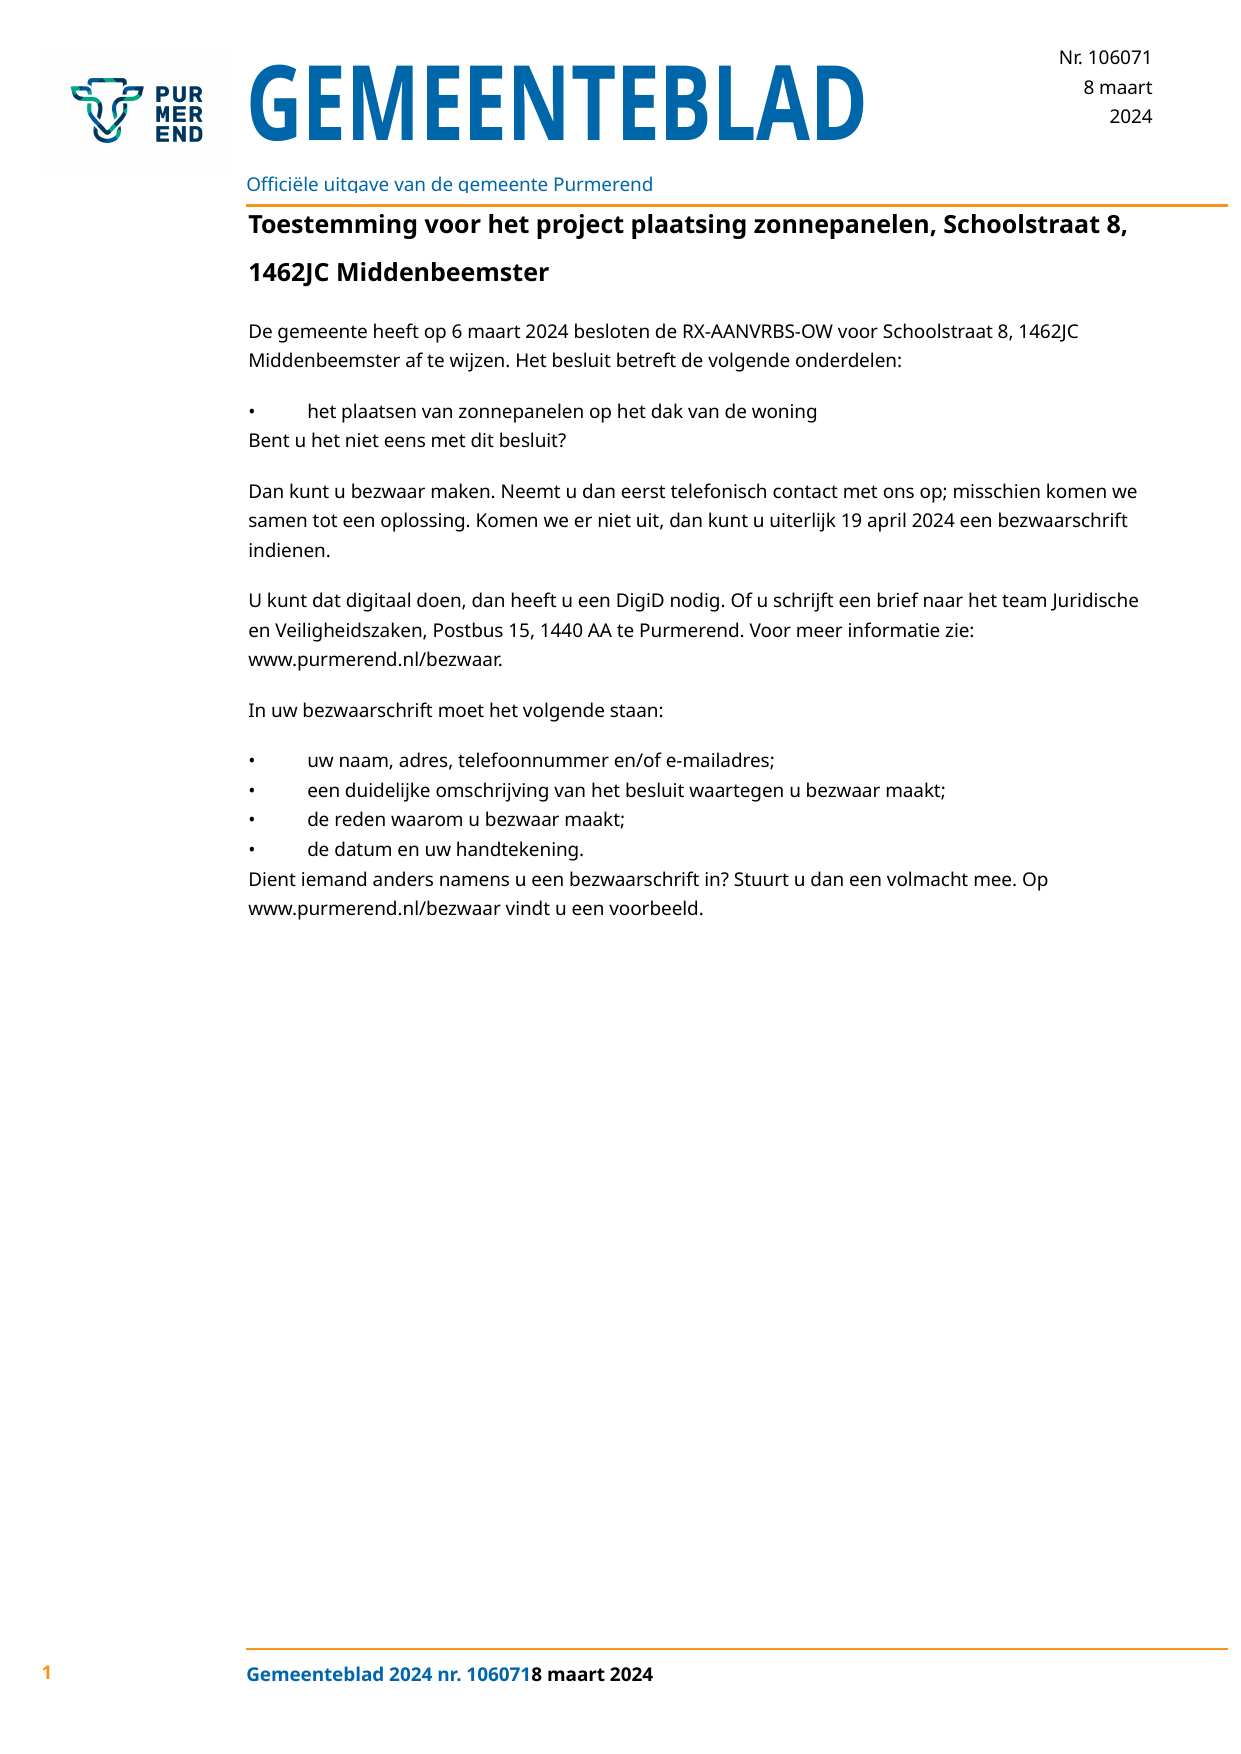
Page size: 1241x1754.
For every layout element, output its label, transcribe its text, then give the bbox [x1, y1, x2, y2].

text Bent u het niet eens met dit besluit? [248, 427, 1152, 453]
text Dient iemand anders namens u een bezwaarschrift in? Stuurt u dan een volmacht mee. Op www.purmerend.nl/bezwaar vindt u een voorbeeld. [248, 866, 1152, 921]
text Dan kunt u bezwaar maken. Neemt u dan eerst telefonisch contact met ons op; misschien komen we samen tot een oplossing. Komen we er niet uit, dan kunt u uiterlijk 19 april 2024 een bezwaarschrift indienen. [248, 478, 1152, 563]
list de datum en uw handtekening. [248, 836, 1152, 862]
list het plaatsen van zonnepanelen op het dak van de woning [248, 398, 1152, 424]
list uw naam, adres, telefoonnummer en/of e-mailadres; [248, 747, 1152, 773]
text U kunt dat digitaal doen, dan heeft u een DigiD nodig. Of u schrijft een brief naar het team Juridische en Veiligheidszaken, Postbus 15, 1440 AA te Purmerend. Voor meer informatie zie: www.purmerend.nl/bezwaar. [248, 587, 1152, 672]
text De gemeente heeft op 6 maart 2024 besloten de RX-AANVRBS-OW voor Schoolstraat 8, 1462JC Middenbeemster af te wijzen. Het besluit betreft de volgende onderdelen: [248, 318, 1152, 373]
list een duidelijke omschrijving van het besluit waartegen u bezwaar maakt; [248, 777, 1152, 803]
list de reden waarom u bezwaar maakt; [248, 807, 1152, 832]
text Toestemming voor het project plaatsing zonnepanelen, Schoolstraat 8, 1462JC Middenbeemster [248, 207, 1152, 288]
picture [41, 47, 231, 172]
text In uw bezwaarschrift moet het volgende staan: [248, 697, 1152, 723]
